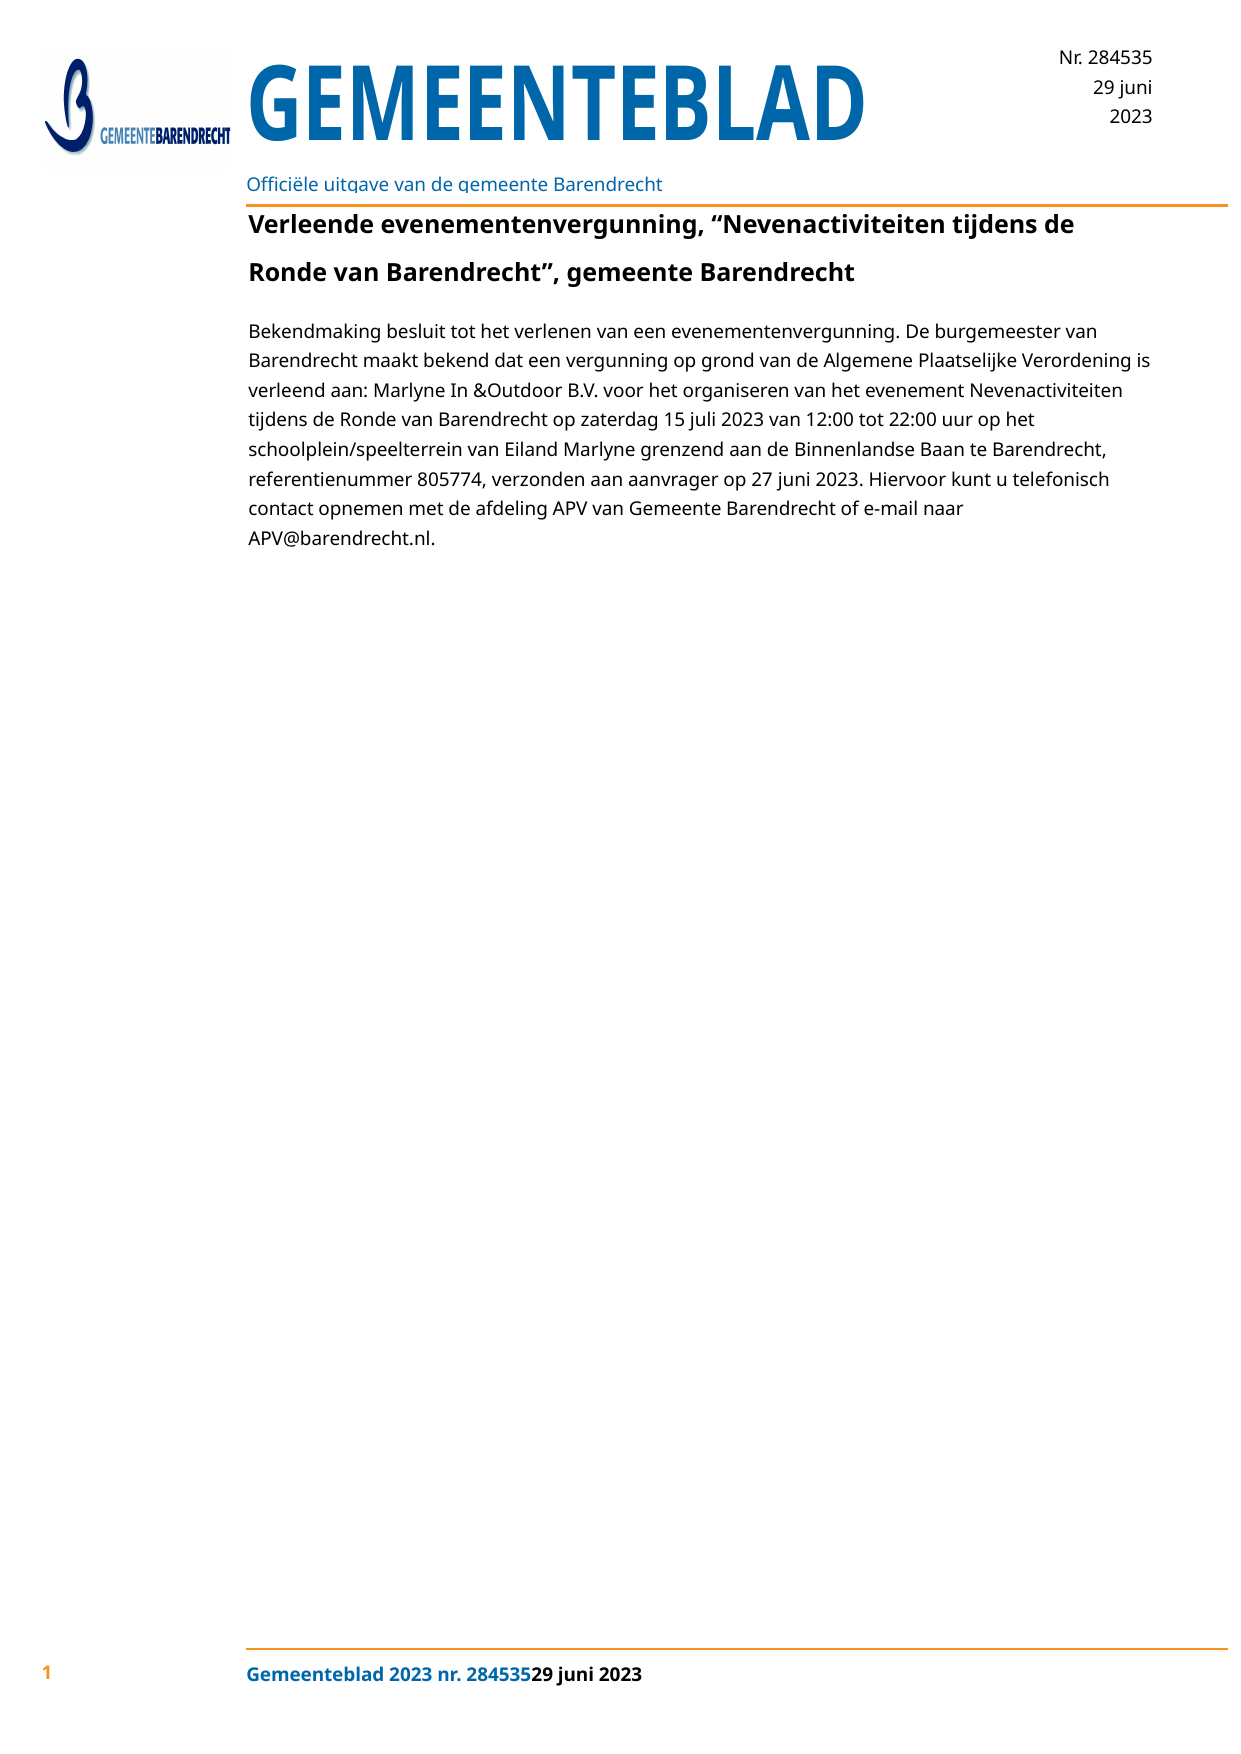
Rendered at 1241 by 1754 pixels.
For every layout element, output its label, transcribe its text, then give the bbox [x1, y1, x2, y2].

picture [41, 47, 231, 172]
text Verleende evenementenvergunning, “Nevenactiviteiten tijdens de Ronde van Barendrecht”, gemeente Barendrecht [248, 207, 1152, 288]
text Bekendmaking besluit tot het verlenen van een evenementenvergunning. De burgemeester van Barendrecht maakt bekend dat een vergunning op grond van de Algemene Plaatselijke Verordening is verleend aan: Marlyne In &Outdoor B.V. voor het organiseren van het evenement Nevenactiviteiten tijdens de Ronde van Barendrecht op zaterdag 15 juli 2023 van 12:00 tot 22:00 uur op het schoolplein/speelterrein van Eiland Marlyne grenzend aan de Binnenlandse Baan te Barendrecht, referentienummer 805774, verzonden aan aanvrager op 27 juni 2023. Hiervoor kunt u telefonisch contact opnemen met de afdeling APV van Gemeente Barendrecht of e-mail naar APV@barendrecht.nl. [248, 318, 1152, 551]
